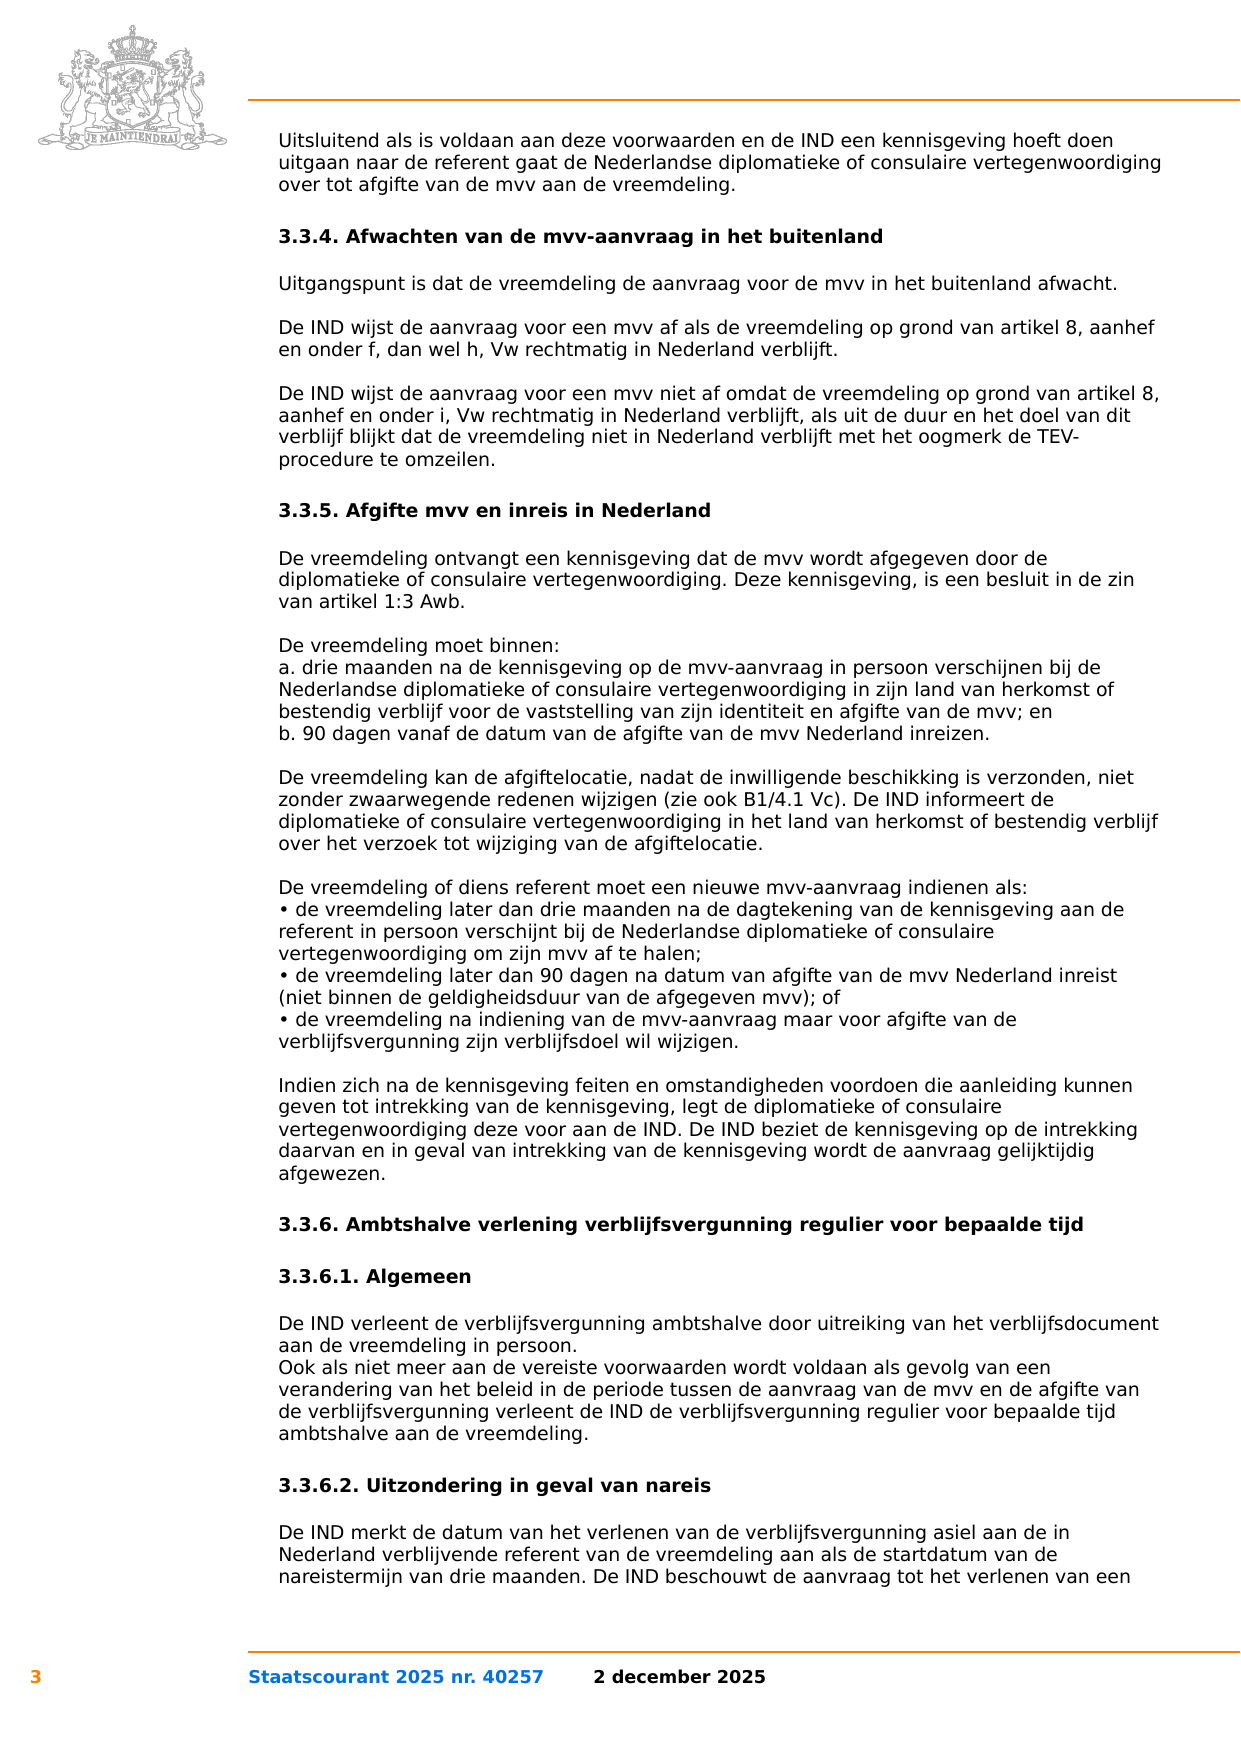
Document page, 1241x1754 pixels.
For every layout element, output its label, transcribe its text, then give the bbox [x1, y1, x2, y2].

text b. 90 dagen vanaf de datum van de afgifte van de mvv Nederland inreizen. [278, 723, 1163, 745]
text • de vreemdeling later dan 90 dagen na datum van afgifte van de mvv Nederland inreist (niet binnen de geldigheidsduur van de afgegeven mvv); of [278, 965, 1163, 1009]
text De IND wijst de aanvraag voor een mvv af als de vreemdeling op grond van artikel 8, aanhef en onder f, dan wel h, Vw rechtmatig in Nederland verblijft. [278, 317, 1163, 361]
text De vreemdeling of diens referent moet een nieuwe mvv-aanvraag indienen als: [278, 877, 1163, 899]
text De vreemdeling kan de afgiftelocatie, nadat de inwilligende beschikking is verzonden, niet zonder zwaarwegende redenen wijzigen (zie ook B1/4.1 Vc). De IND informeert de diplomatieke of consulaire vertegenwoordiging in het land van herkomst of bestendig verblijf over het verzoek tot wijziging van de afgiftelocatie. [278, 767, 1163, 855]
text • de vreemdeling na indiening van de mvv-aanvraag maar voor afgifte van de verblijfsvergunning zijn verblijfsdoel wil wijzigen. [278, 1009, 1163, 1053]
picture [38, 25, 227, 150]
text De IND merkt de datum van het verlenen van de verblijfsvergunning asiel aan de in Nederland verblijvende referent van de vreemdeling aan als de startdatum van de nareistermijn van drie maanden. De IND beschouwt de aanvraag tot het verlenen van een [278, 1522, 1163, 1588]
subtitle 3.3.6. Ambtshalve verlening verblijfsvergunning regulier voor bepaalde tijd [278, 1214, 1163, 1236]
subtitle 3.3.6.1. Algemeen [278, 1266, 1163, 1288]
text Uitsluitend als is voldaan aan deze voorwaarden en de IND een kennisgeving hoeft doen uitgaan naar de referent gaat de Nederlandse diplomatieke of consulaire vertegenwoordiging over tot afgifte van de mvv aan de vreemdeling. [278, 130, 1163, 196]
text a. drie maanden na de kennisgeving op de mvv-aanvraag in persoon verschijnen bij de Nederlandse diplomatieke of consulaire vertegenwoordiging in zijn land van herkomst of bestendig verblijf voor de vaststelling van zijn identiteit en afgifte van de mvv; en [278, 657, 1163, 723]
subtitle 3.3.4. Afwachten van de mvv-aanvraag in het buitenland [278, 226, 1163, 248]
text De vreemdeling ontvangt een kennisgeving dat de mvv wordt afgegeven door de diplomatieke of consulaire vertegenwoordiging. Deze kennisgeving, is een besluit in de zin van artikel 1:3 Awb. [278, 547, 1163, 613]
subtitle 3.3.5. Afgifte mvv en inreis in Nederland [278, 500, 1163, 522]
text De IND wijst de aanvraag voor een mvv niet af omdat de vreemdeling op grond van artikel 8, aanhef en onder i, Vw rechtmatig in Nederland verblijft, als uit de duur en het doel van dit verblijf blijkt dat de vreemdeling niet in Nederland verblijft met het oogmerk de TEV-procedure te omzeilen. [278, 382, 1163, 470]
text Uitgangspunt is dat de vreemdeling de aanvraag voor de mvv in het buitenland afwacht. [278, 273, 1163, 295]
text De vreemdeling moet binnen: [278, 635, 1163, 657]
text De IND verleent de verblijfsvergunning ambtshalve door uitreiking van het verblijfsdocument aan de vreemdeling in persoon. [278, 1313, 1163, 1357]
text Indien zich na de kennisgeving feiten en omstandigheden voordoen die aanleiding kunnen geven tot intrekking van de kennisgeving, legt de diplomatieke of consulaire vertegenwoordiging deze voor aan de IND. De IND beziet de kennisgeving op de intrekking daarvan en in geval van intrekking van de kennisgeving wordt de aanvraag gelijktijdig afgewezen. [278, 1074, 1163, 1184]
text • de vreemdeling later dan drie maanden na de dagtekening van de kennisgeving aan de referent in persoon verschijnt bij de Nederlandse diplomatieke of consulaire vertegenwoordiging om zijn mvv af te halen; [278, 899, 1163, 965]
subtitle 3.3.6.2. Uitzondering in geval van nareis [278, 1475, 1163, 1497]
text Ook als niet meer aan de vereiste voorwaarden wordt voldaan als gevolg van een verandering van het beleid in de periode tussen de aanvraag van de mvv en de afgifte van de verblijfsvergunning verleent de IND de verblijfsvergunning regulier voor bepaalde tijd ambtshalve aan de vreemdeling. [278, 1357, 1163, 1445]
